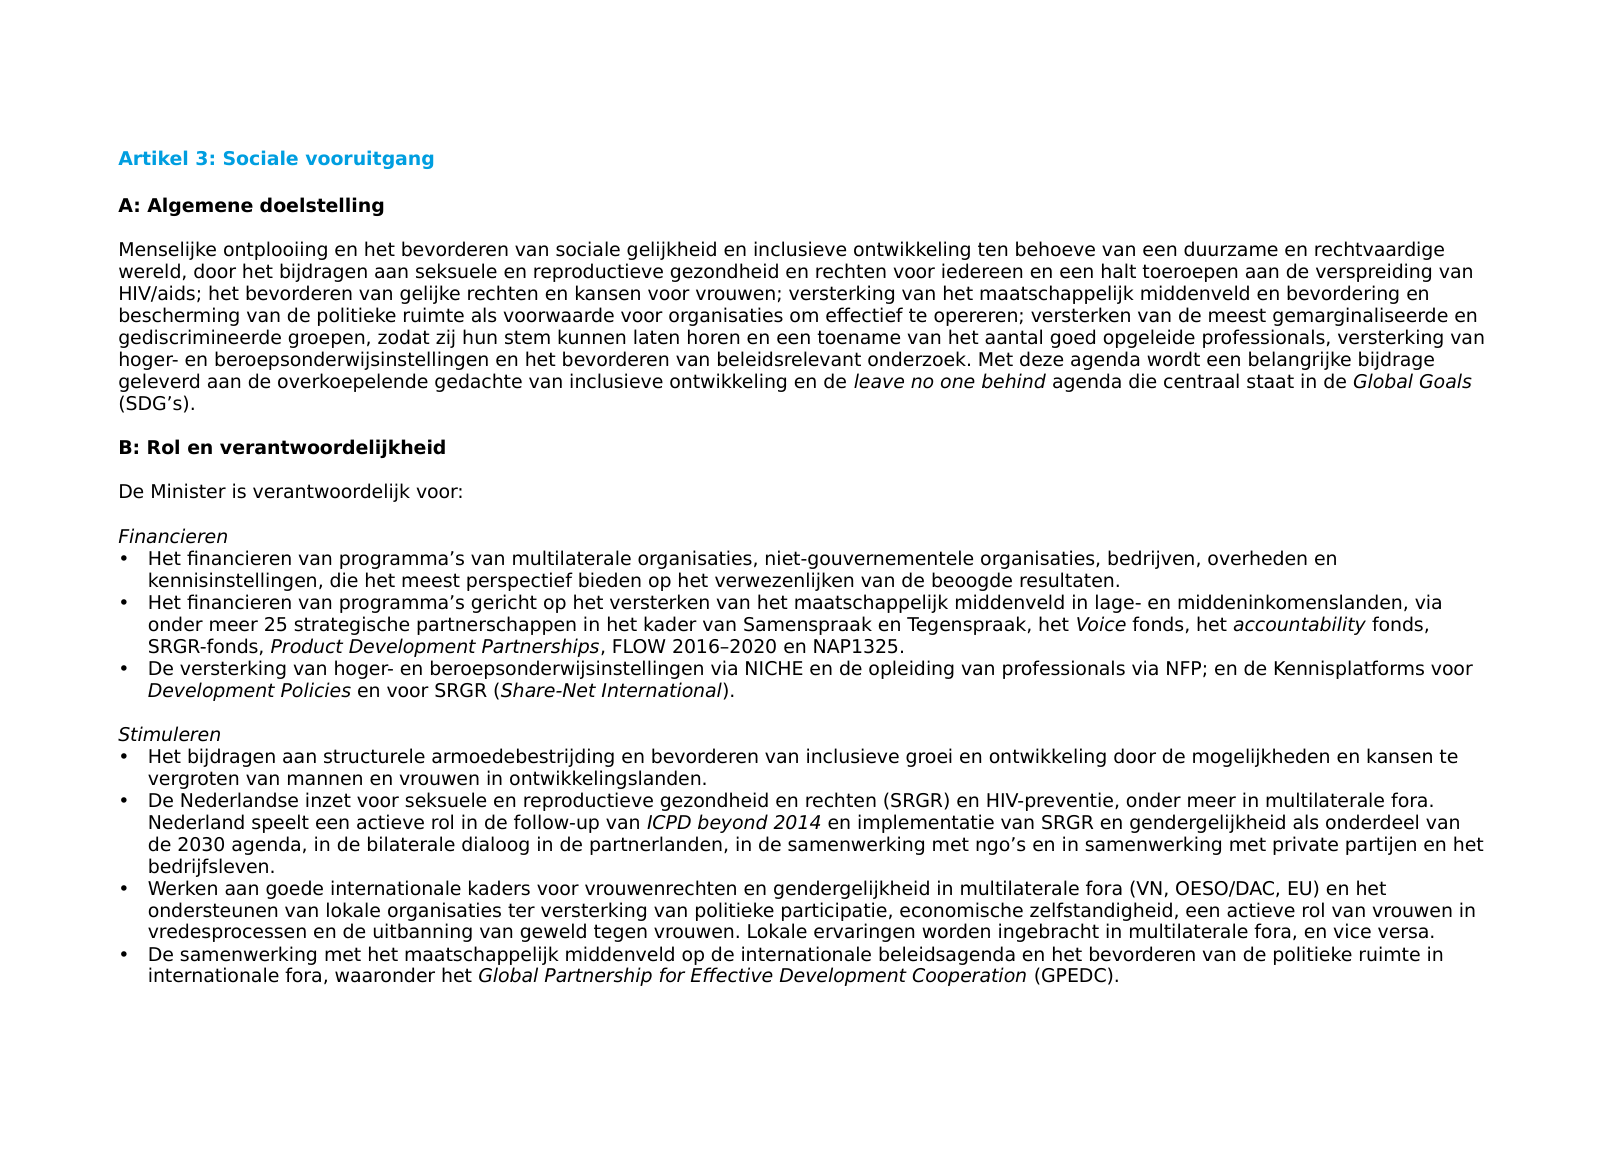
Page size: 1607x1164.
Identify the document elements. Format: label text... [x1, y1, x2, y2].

text • De samenwerking met het maatschappelijk middenveld op de internationale beleidsagenda en het bevorderen van de politieke ruimte in internationale fora, waaronder het Global Partnership for Effective Development Cooperation (GPEDC). [118, 943, 1488, 987]
subtitle Stimuleren [118, 724, 1488, 746]
text • De Nederlandse inzet voor seksuele en reproductieve gezondheid en rechten (SRGR) en HIV-preventie, onder meer in multilaterale fora. Nederland speelt een actieve rol in de follow-up van ICPD beyond 2014 en implementatie van SRGR en gendergelijkheid als onderdeel van de 2030 agenda, in de bilaterale dialoog in de partnerlanden, in de samenwerking met ngo’s en in samenwerking met private partijen en het bedrijfsleven. [118, 789, 1488, 877]
subtitle A: Algemene doelstelling [118, 195, 1488, 217]
text • Het bijdragen aan structurele armoedebestrijding en bevorderen van inclusieve groei en ontwikkeling door de mogelijkheden en kansen te vergroten van mannen en vrouwen in ontwikkelingslanden. [118, 746, 1488, 789]
subtitle B: Rol en verantwoordelijkheid [118, 437, 1488, 459]
text Menselijke ontplooiing en het bevorderen van sociale gelijkheid en inclusieve ontwikkeling ten behoeve van een duurzame en rechtvaardige wereld, door het bijdragen aan seksuele en reproductieve gezondheid en rechten voor iedereen en een halt toeroepen aan de verspreiding van HIV/aids; het bevorderen van gelijke rechten en kansen voor vrouwen; versterking van het maatschappelijk middenveld en bevordering en bescherming van de politieke ruimte als voorwaarde voor organisaties om effectief te opereren; versterken van de meest gemarginaliseerde en gediscrimineerde groepen, zodat zij hun stem kunnen laten horen en een toename van het aantal goed opgeleide professionals, versterking van hoger- en beroepsonderwijsinstellingen en het bevorderen van beleidsrelevant onderzoek. Met deze agenda wordt een belangrijke bijdrage geleverd aan de overkoepelende gedachte van inclusieve ontwikkeling en de leave no one behind agenda die centraal staat in de Global Goals (SDG’s). [118, 239, 1488, 415]
text • Werken aan goede internationale kaders voor vrouwenrechten en gendergelijkheid in multilaterale fora (VN, OESO/DAC, EU) en het ondersteunen van lokale organisaties ter versterking van politieke participatie, economische zelfstandigheid, een actieve rol van vrouwen in vredesprocessen en de uitbanning van geweld tegen vrouwen. Lokale ervaringen worden ingebracht in multilaterale fora, en vice versa. [118, 877, 1488, 943]
text • De versterking van hoger- en beroepsonderwijsinstellingen via NICHE en de opleiding van professionals via NFP; en de Kennisplatforms voor Development Policies en voor SRGR (Share-Net International). [118, 657, 1488, 701]
text • Het financieren van programma’s van multilaterale organisaties, niet-gouvernementele organisaties, bedrijven, overheden en kennisinstellingen, die het meest perspectief bieden op het verwezenlijken van de beoogde resultaten. [118, 548, 1488, 592]
text • Het financieren van programma’s gericht op het versterken van het maatschappelijk middenveld in lage- en middeninkomenslanden, via onder meer 25 strategische partnerschappen in het kader van Samenspraak en Tegenspraak, het Voice fonds, het accountability fonds, SRGR-fonds, Product Development Partnerships, FLOW 2016–2020 en NAP1325. [118, 592, 1488, 657]
subtitle Financieren [118, 526, 1488, 548]
text De Minister is verantwoordelijk voor: [118, 481, 1488, 503]
subtitle Artikel 3: Sociale vooruitgang [118, 148, 1488, 170]
